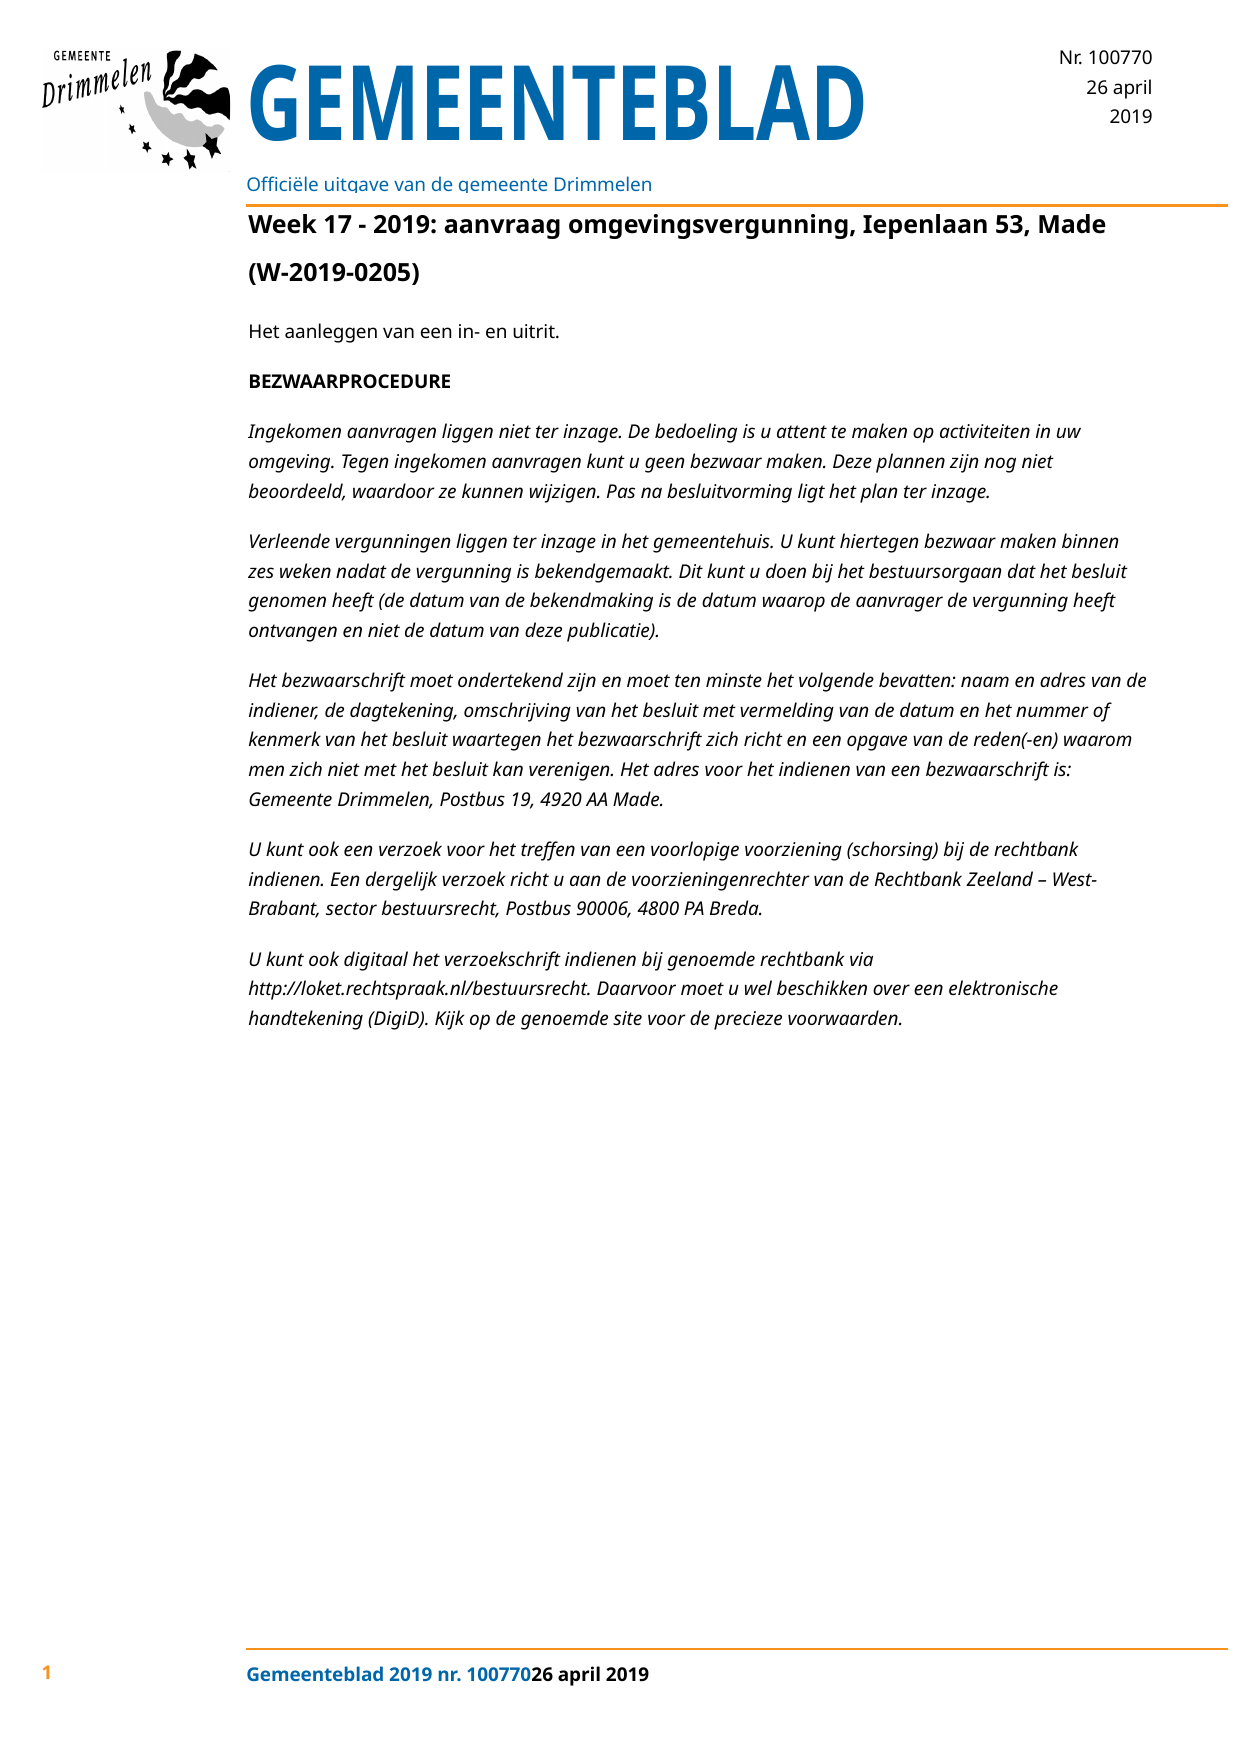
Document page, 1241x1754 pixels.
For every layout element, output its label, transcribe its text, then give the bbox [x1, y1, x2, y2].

text BEZWAARPROCEDURE [248, 368, 1152, 394]
picture [41, 47, 231, 172]
text U kunt ook digitaal het verzoekschrift indienen bij genoemde rechtbank via http://loket.rechtspraak.nl/bestuursrecht. Daarvoor moet u wel beschikken over een elektronische handtekening (DigiD). Kijk op de genoemde site voor de precieze voorwaarden. [248, 946, 1152, 1031]
text Ingekomen aanvragen liggen niet ter inzage. De bedoeling is u attent te maken op activiteiten in uw omgeving. Tegen ingekomen aanvragen kunt u geen bezwaar maken. Deze plannen zijn nog niet beoordeeld, waardoor ze kunnen wijzigen. Pas na besluitvorming ligt het plan ter inzage. [248, 419, 1152, 504]
text Het aanleggen van een in- en uitrit. [248, 318, 1152, 344]
text Het bezwaarschrift moet ondertekend zijn en moet ten minste het volgende bevatten: naam en adres van de indiener, de dagtekening, omschrijving van het besluit met vermelding van de datum en het nummer of kenmerk van het besluit waartegen het bezwaarschrift zich richt en een opgave van de reden(-en) waarom men zich niet met het besluit kan verenigen. Het adres voor het indienen van een bezwaarschrift is: Gemeente Drimmelen, Postbus 19, 4920 AA Made. [248, 667, 1152, 812]
text Verleende vergunningen liggen ter inzage in het gemeentehuis. U kunt hiertegen bezwaar maken binnen zes weken nadat de vergunning is bekendgemaakt. Dit kunt u doen bij het bestuursorgaan dat het besluit genomen heeft (de datum van de bekendmaking is de datum waarop de aanvrager de vergunning heeft ontvangen en niet de datum van deze publicatie). [248, 528, 1152, 643]
text Week 17 - 2019: aanvraag omgevingsvergunning, Iepenlaan 53, Made (W-2019-0205) [248, 207, 1152, 288]
text U kunt ook een verzoek voor het treffen van een voorlopige voorziening (schorsing) bij de rechtbank indienen. Een dergelijk verzoek richt u aan de voorzieningenrechter van de Rechtbank Zeeland – West-Brabant, sector bestuursrecht, Postbus 90006, 4800 PA Breda. [248, 836, 1152, 921]
